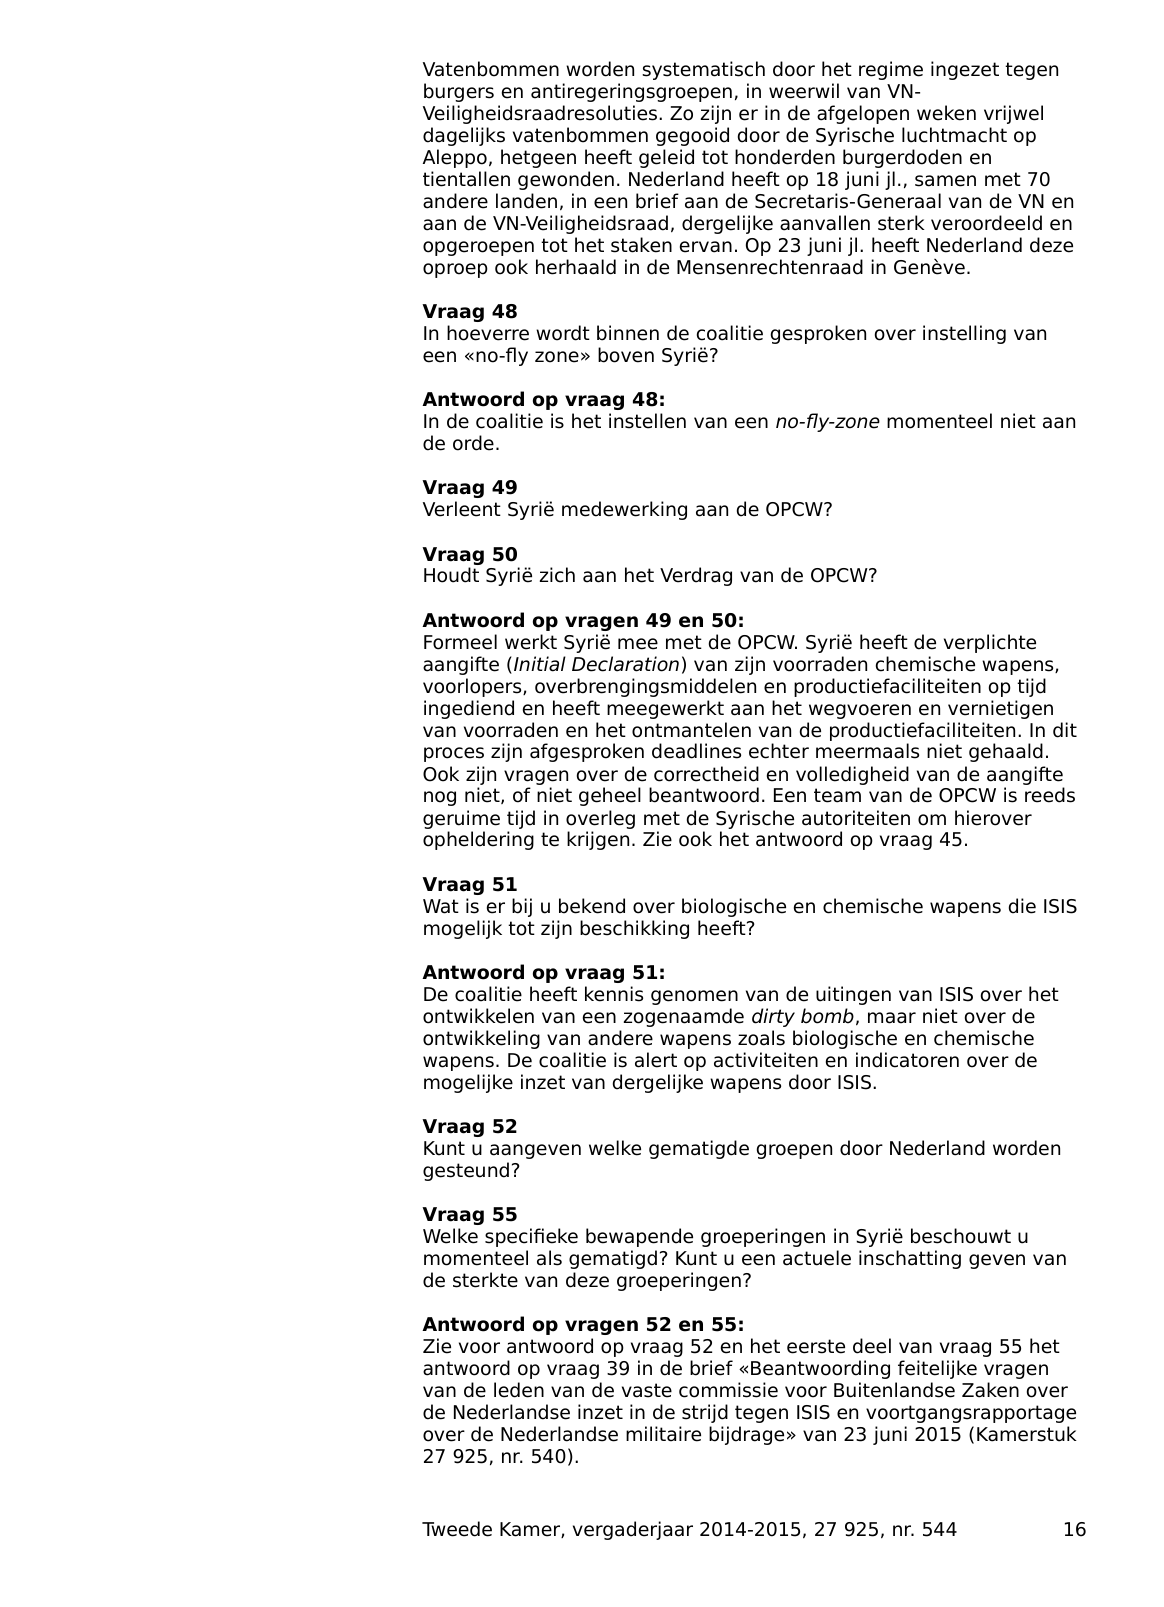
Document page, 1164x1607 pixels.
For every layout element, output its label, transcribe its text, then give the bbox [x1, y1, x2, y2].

text Vraag 48 [422, 301, 1087, 323]
text Antwoord op vraag 51: [422, 962, 1087, 984]
text De coalitie heeft kennis genomen van de uitingen van ISIS over het ontwikkelen van een zogenaamde dirty bomb, maar niet over de ontwikkeling van andere wapens zoals biologische en chemische wapens. De coalitie is alert op activiteiten en indicatoren over de mogelijke inzet van dergelijke wapens door ISIS. [422, 984, 1087, 1093]
text Kunt u aangeven welke gematigde groepen door Nederland worden gesteund? [422, 1138, 1087, 1182]
text Formeel werkt Syrië mee met de OPCW. Syrië heeft de verplichte aangifte (Initial Declaration) van zijn voorraden chemische wapens, voorlopers, overbrengingsmiddelen en productiefaciliteiten op tijd ingediend en heeft meegewerkt aan het wegvoeren en vernietigen van voorraden en het ontmantelen van de productiefaciliteiten. In dit proces zijn afgesproken deadlines echter meermaals niet gehaald. Ook zijn vragen over de correctheid en volledigheid van de aangifte nog niet, of niet geheel beantwoord. Een team van de OPCW is reeds geruime tijd in overleg met de Syrische autoriteiten om hierover opheldering te krijgen. Zie ook het antwoord op vraag 45. [422, 632, 1087, 851]
text In de coalitie is het instellen van een no-fly-zone momenteel niet aan de orde. [422, 411, 1087, 455]
text Vraag 52 [422, 1116, 1087, 1138]
text Vraag 50 [422, 543, 1087, 565]
text Antwoord op vragen 49 en 50: [422, 609, 1087, 632]
text Vraag 49 [422, 477, 1087, 499]
text Vraag 51 [422, 873, 1087, 896]
text Wat is er bij u bekend over biologische en chemische wapens die ISIS mogelijk tot zijn beschikking heeft? [422, 896, 1087, 939]
text Houdt Syrië zich aan het Verdrag van de OPCW? [422, 565, 1087, 587]
text Antwoord op vragen 52 en 55: [422, 1314, 1087, 1336]
text Vraag 55 [422, 1204, 1087, 1226]
text In hoeverre wordt binnen de coalitie gesproken over instelling van een «no-fly zone» boven Syrië? [422, 323, 1087, 367]
text Welke specifieke bewapende groeperingen in Syrië beschouwt u momenteel als gematigd? Kunt u een actuele inschatting geven van de sterkte van deze groeperingen? [422, 1226, 1087, 1292]
text Antwoord op vraag 48: [422, 389, 1087, 411]
text Verleent Syrië medewerking aan de OPCW? [422, 499, 1087, 521]
text Zie voor antwoord op vraag 52 en het eerste deel van vraag 55 het antwoord op vraag 39 in de brief «Beantwoording feitelijke vragen van de leden van de vaste commissie voor Buitenlandse Zaken over de Nederlandse inzet in de strijd tegen ISIS en voortgangsrapportage over de Nederlandse militaire bijdrage» van 23 juni 2015 (Kamerstuk 27 925, nr. 540). [422, 1336, 1087, 1468]
text Vatenbommen worden systematisch door het regime ingezet tegen burgers en antiregeringsgroepen, in weerwil van VN-Veiligheidsraadresoluties. Zo zijn er in de afgelopen weken vrijwel dagelijks vatenbommen gegooid door de Syrische luchtmacht op Aleppo, hetgeen heeft geleid tot honderden burgerdoden en tientallen gewonden. Nederland heeft op 18 juni jl., samen met 70 andere landen, in een brief aan de Secretaris-Generaal van de VN en aan de VN-Veiligheidsraad, dergelijke aanvallen sterk veroordeeld en opgeroepen tot het staken ervan. Op 23 juni jl. heeft Nederland deze oproep ook herhaald in de Mensenrechtenraad in Genève. [422, 59, 1087, 279]
